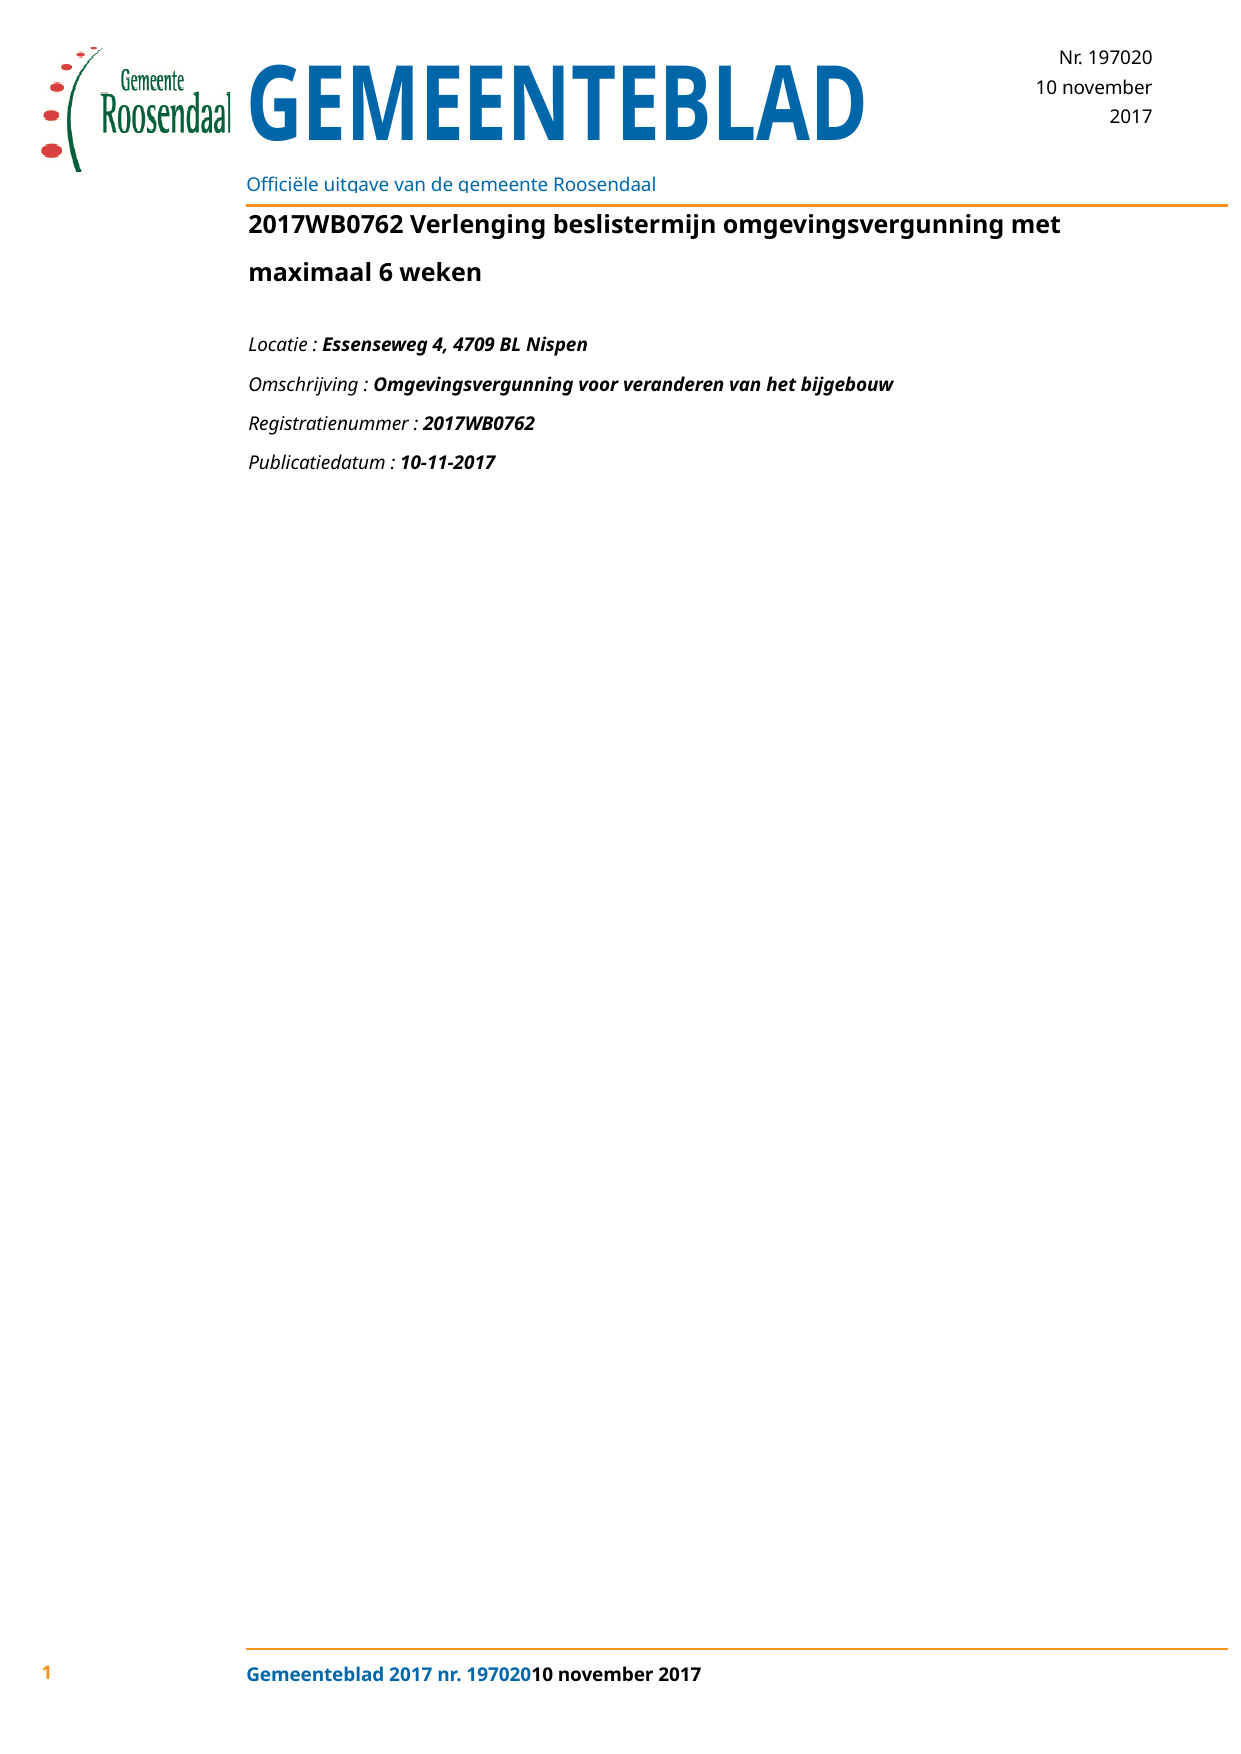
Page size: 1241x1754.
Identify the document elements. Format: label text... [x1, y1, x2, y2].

text Omschrijving : Omgevingsvergunning voor veranderen van het bijgebouw [248, 371, 1152, 396]
text Locatie : Essenseweg 4, 4709 BL Nispen [248, 331, 1152, 357]
text Registratienummer : 2017WB0762 [248, 410, 1152, 436]
picture [41, 47, 231, 172]
text Publicatiedatum : 10-11-2017 [248, 449, 1152, 475]
text 2017WB0762 Verlenging beslistermijn omgevingsvergunning met maximaal 6 weken [248, 207, 1152, 288]
